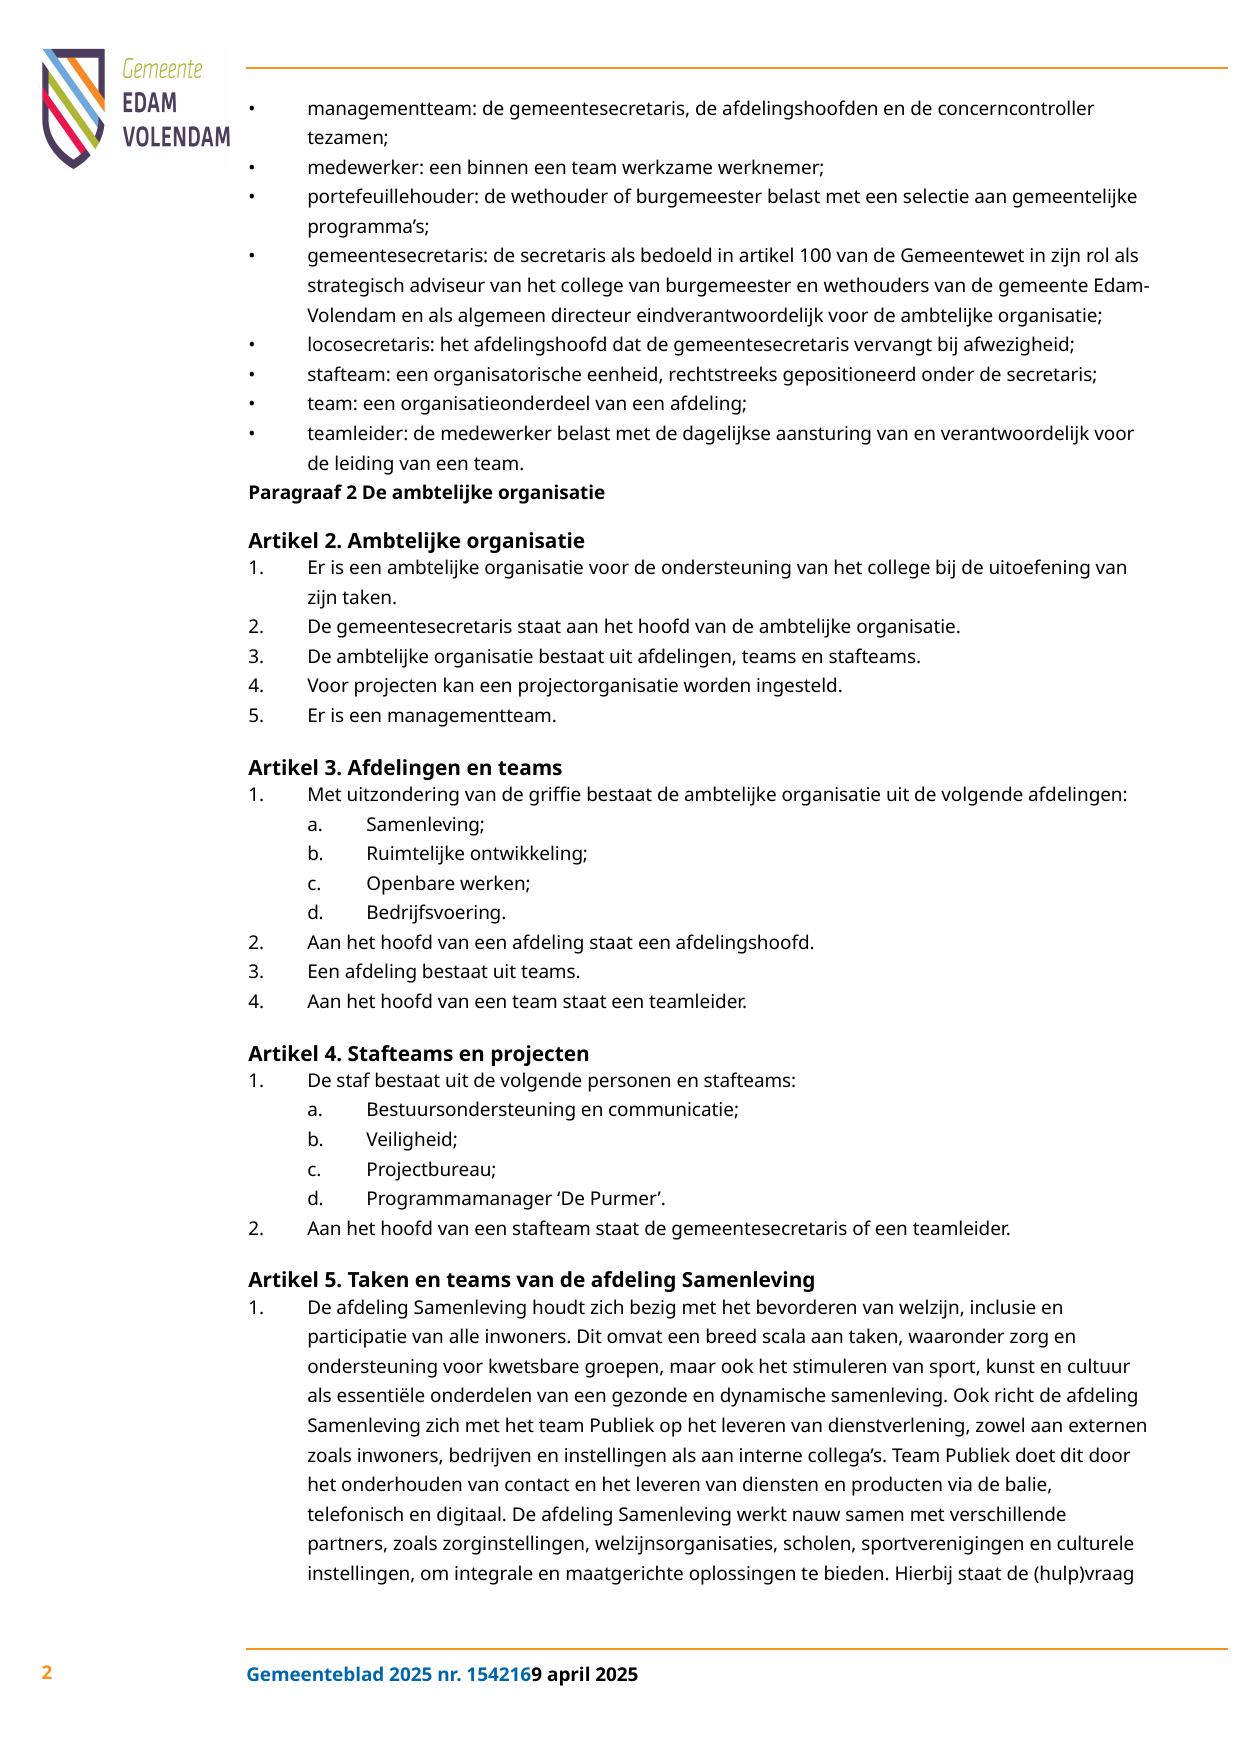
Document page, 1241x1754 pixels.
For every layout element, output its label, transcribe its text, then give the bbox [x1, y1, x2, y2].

list managementteam: de gemeentesecretaris, de afdelingshoofden en de concerncontroller tezamen; [248, 95, 1152, 150]
list Projectbureau; [307, 1156, 1152, 1182]
list Samenleving; [307, 811, 1152, 836]
picture [41, 47, 231, 172]
list Aan het hoofd van een afdeling staat een afdelingshoofd. [248, 929, 1152, 955]
text Artikel 2. Ambtelijke organisatie [248, 526, 1152, 554]
text Paragraaf 2 De ambtelijke organisatie [248, 479, 1152, 505]
list Bedrijfsvoering. [307, 899, 1152, 925]
list locosecretaris: het afdelingshoofd dat de gemeentesecretaris vervangt bij afwezigheid; [248, 331, 1152, 357]
text Artikel 4. Stafteams en projecten [248, 1039, 1152, 1067]
list De afdeling Samenleving houdt zich bezig met het bevorderen van welzijn, inclusie en participatie van alle inwoners. Dit omvat een breed scala aan taken, waaronder zorg en ondersteuning voor kwetsbare groepen, maar ook het stimuleren van sport, kunst en cultuur als essentiële onderdelen van een gezonde en dynamische samenleving. Ook richt de afdeling Samenleving zich met het team Publiek op het leveren van dienstverlening, zowel aan externen zoals inwoners, bedrijven en instellingen als aan interne collega’s. Team Publiek doet dit door het onderhouden van contact en het leveren van diensten en producten via de balie, telefonisch en digitaal. De afdeling Samenleving werkt nauw samen met verschillende partners, zoals zorginstellingen, welzijnsorganisaties, scholen, sportverenigingen en culturele instellingen, om integrale en maatgerichte oplossingen te bieden. Hierbij staat de (hulp)vraag [248, 1294, 1152, 1586]
list medewerker: een binnen een team werkzame werknemer; [248, 154, 1152, 180]
list Bestuursondersteuning en communicatie; [307, 1097, 1152, 1122]
list Voor projecten kan een projectorganisatie worden ingesteld. [248, 673, 1152, 698]
list gemeentesecretaris: de secretaris als bedoeld in artikel 100 van de Gemeentewet in zijn rol als strategisch adviseur van het college van burgemeester en wethouders van de gemeente Edam-Volendam en als algemeen directeur eindverantwoordelijk voor de ambtelijke organisatie; [248, 243, 1152, 328]
list Veiligheid; [307, 1126, 1152, 1152]
text Artikel 5. Taken en teams van de afdeling Samenleving [248, 1265, 1152, 1294]
list teamleider: de medewerker belast met de dagelijkse aansturing van en verantwoordelijk voor de leiding van een team. [248, 420, 1152, 476]
list Aan het hoofd van een stafteam staat de gemeentesecretaris of een teamleider. [248, 1215, 1152, 1241]
list Met uitzondering van de griffie bestaat de ambtelijke organisatie uit de volgende afdelingen: [248, 781, 1152, 807]
list Er is een ambtelijke organisatie voor de ondersteuning van het college bij de uitoefening van zijn taken. [248, 554, 1152, 610]
list De gemeentesecretaris staat aan het hoofd van de ambtelijke organisatie. [248, 613, 1152, 639]
list portefeuillehouder: de wethouder of burgemeester belast met een selectie aan gemeentelijke programma’s; [248, 183, 1152, 239]
text Artikel 3. Afdelingen en teams [248, 753, 1152, 781]
list team: een organisatieonderdeel van een afdeling; [248, 391, 1152, 416]
list Aan het hoofd van een team staat een teamleider. [248, 988, 1152, 1014]
list Er is een managementteam. [248, 702, 1152, 728]
list De ambtelijke organisatie bestaat uit afdelingen, teams en stafteams. [248, 643, 1152, 669]
list Een afdeling bestaat uit teams. [248, 959, 1152, 984]
list De staf bestaat uit de volgende personen en stafteams: [248, 1067, 1152, 1093]
list stafteam: een organisatorische eenheid, rechtstreeks gepositioneerd onder de secretaris; [248, 361, 1152, 387]
list Openbare werken; [307, 870, 1152, 896]
list Programmamanager ‘De Purmer’. [307, 1185, 1152, 1211]
list Ruimtelijke ontwikkeling; [307, 840, 1152, 866]
